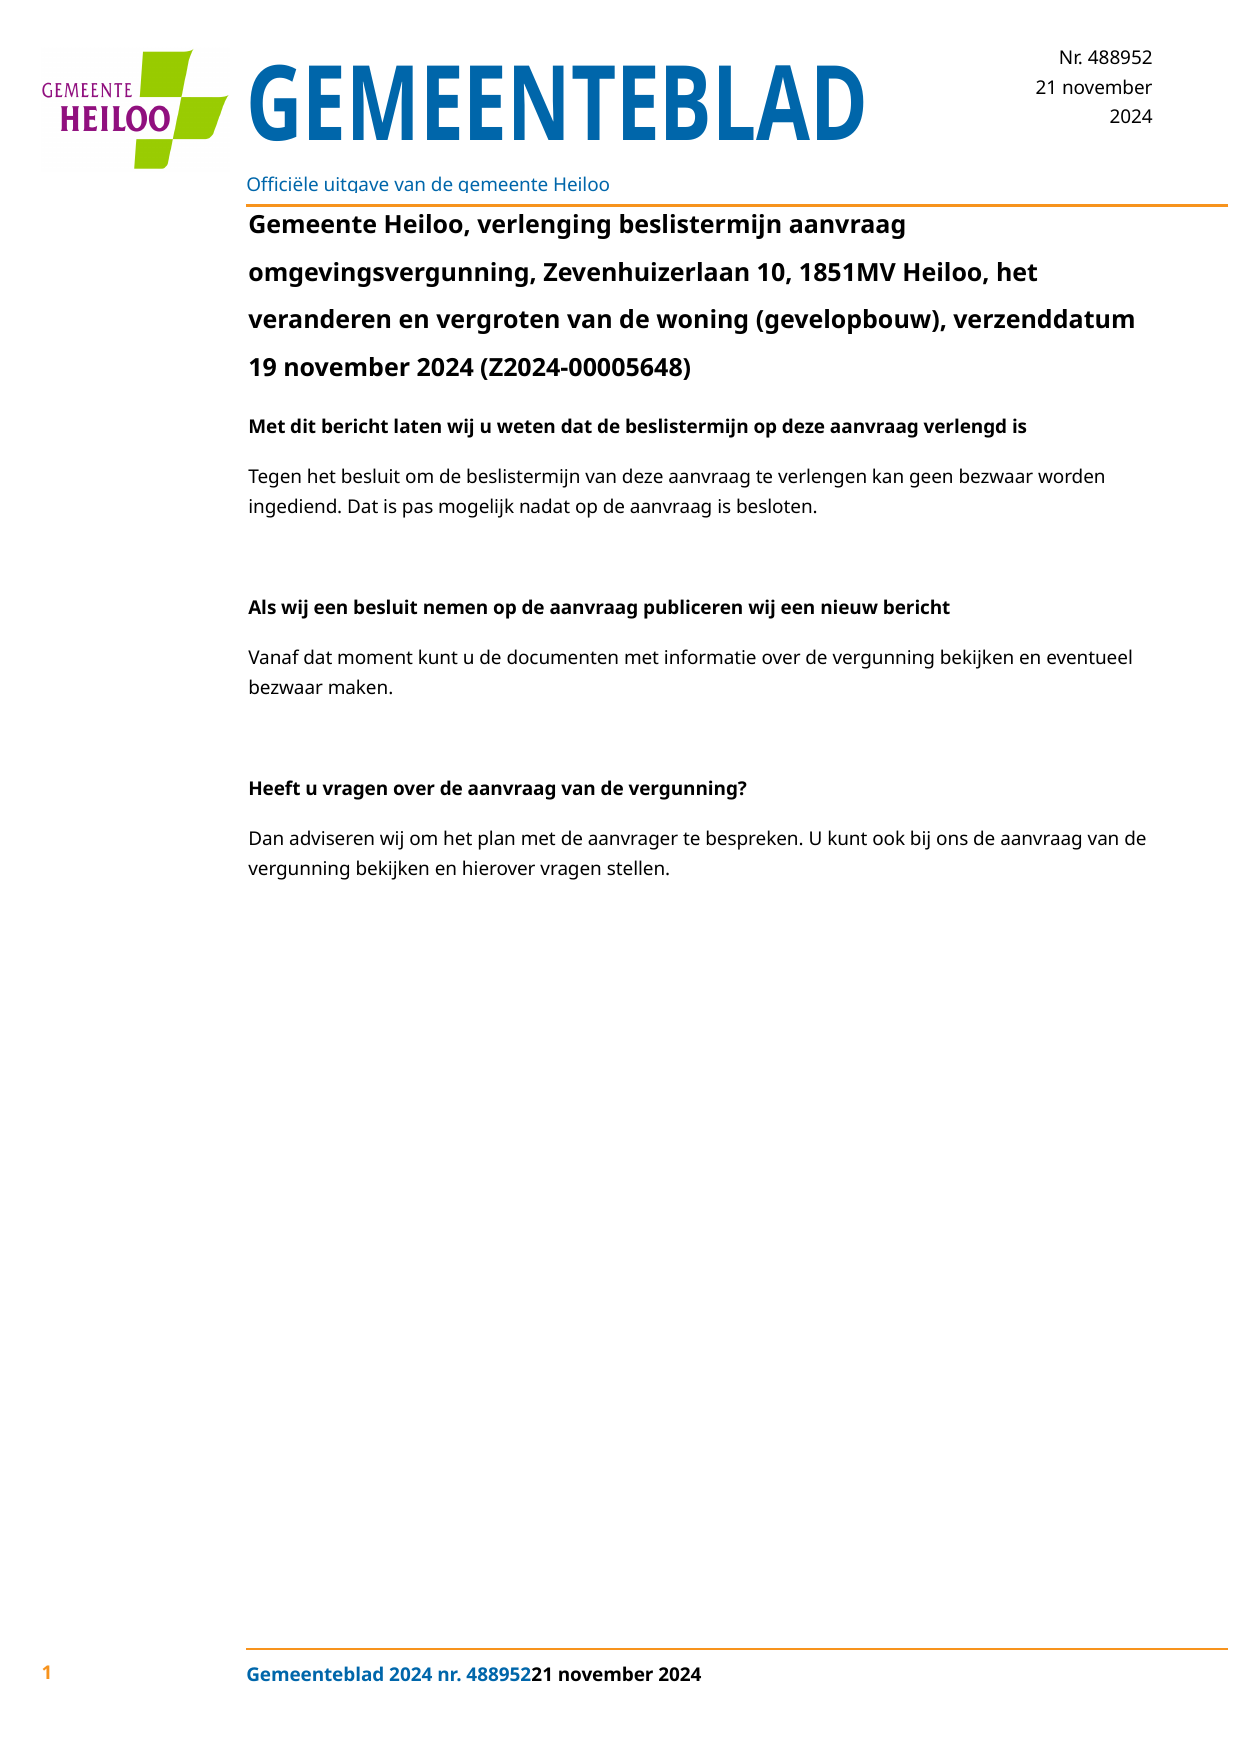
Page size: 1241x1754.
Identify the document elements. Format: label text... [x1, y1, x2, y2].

text Met dit bericht laten wij u weten dat de beslistermijn op deze aanvraag verlengd is [248, 413, 1152, 439]
text Gemeente Heiloo, verlenging beslistermijn aanvraag omgevingsvergunning, Zevenhuizerlaan 10, 1851MV Heiloo, het veranderen en vergroten van de woning (gevelopbouw), verzenddatum 19 november 2024 (Z2024-00005648) [248, 207, 1152, 384]
text Vanaf dat moment kunt u de documenten met informatie over de vergunning bekijken en eventueel bezwaar maken. [248, 644, 1152, 700]
text Heeft u vragen over de aanvraag van de vergunning? [248, 775, 1152, 801]
text Dan adviseren wij om het plan met de aanvrager te bespreken. U kunt ook bij ons de aanvraag van de vergunning bekijken en hierover vragen stellen. [248, 825, 1152, 881]
text Tegen het besluit om de beslistermijn van deze aanvraag te verlengen kan geen bezwaar worden ingediend. Dat is pas mogelijk nadat op de aanvraag is besloten. [248, 463, 1152, 519]
picture [41, 47, 231, 172]
text Als wij een besluit nemen op de aanvraag publiceren wij een nieuw bericht [248, 594, 1152, 620]
